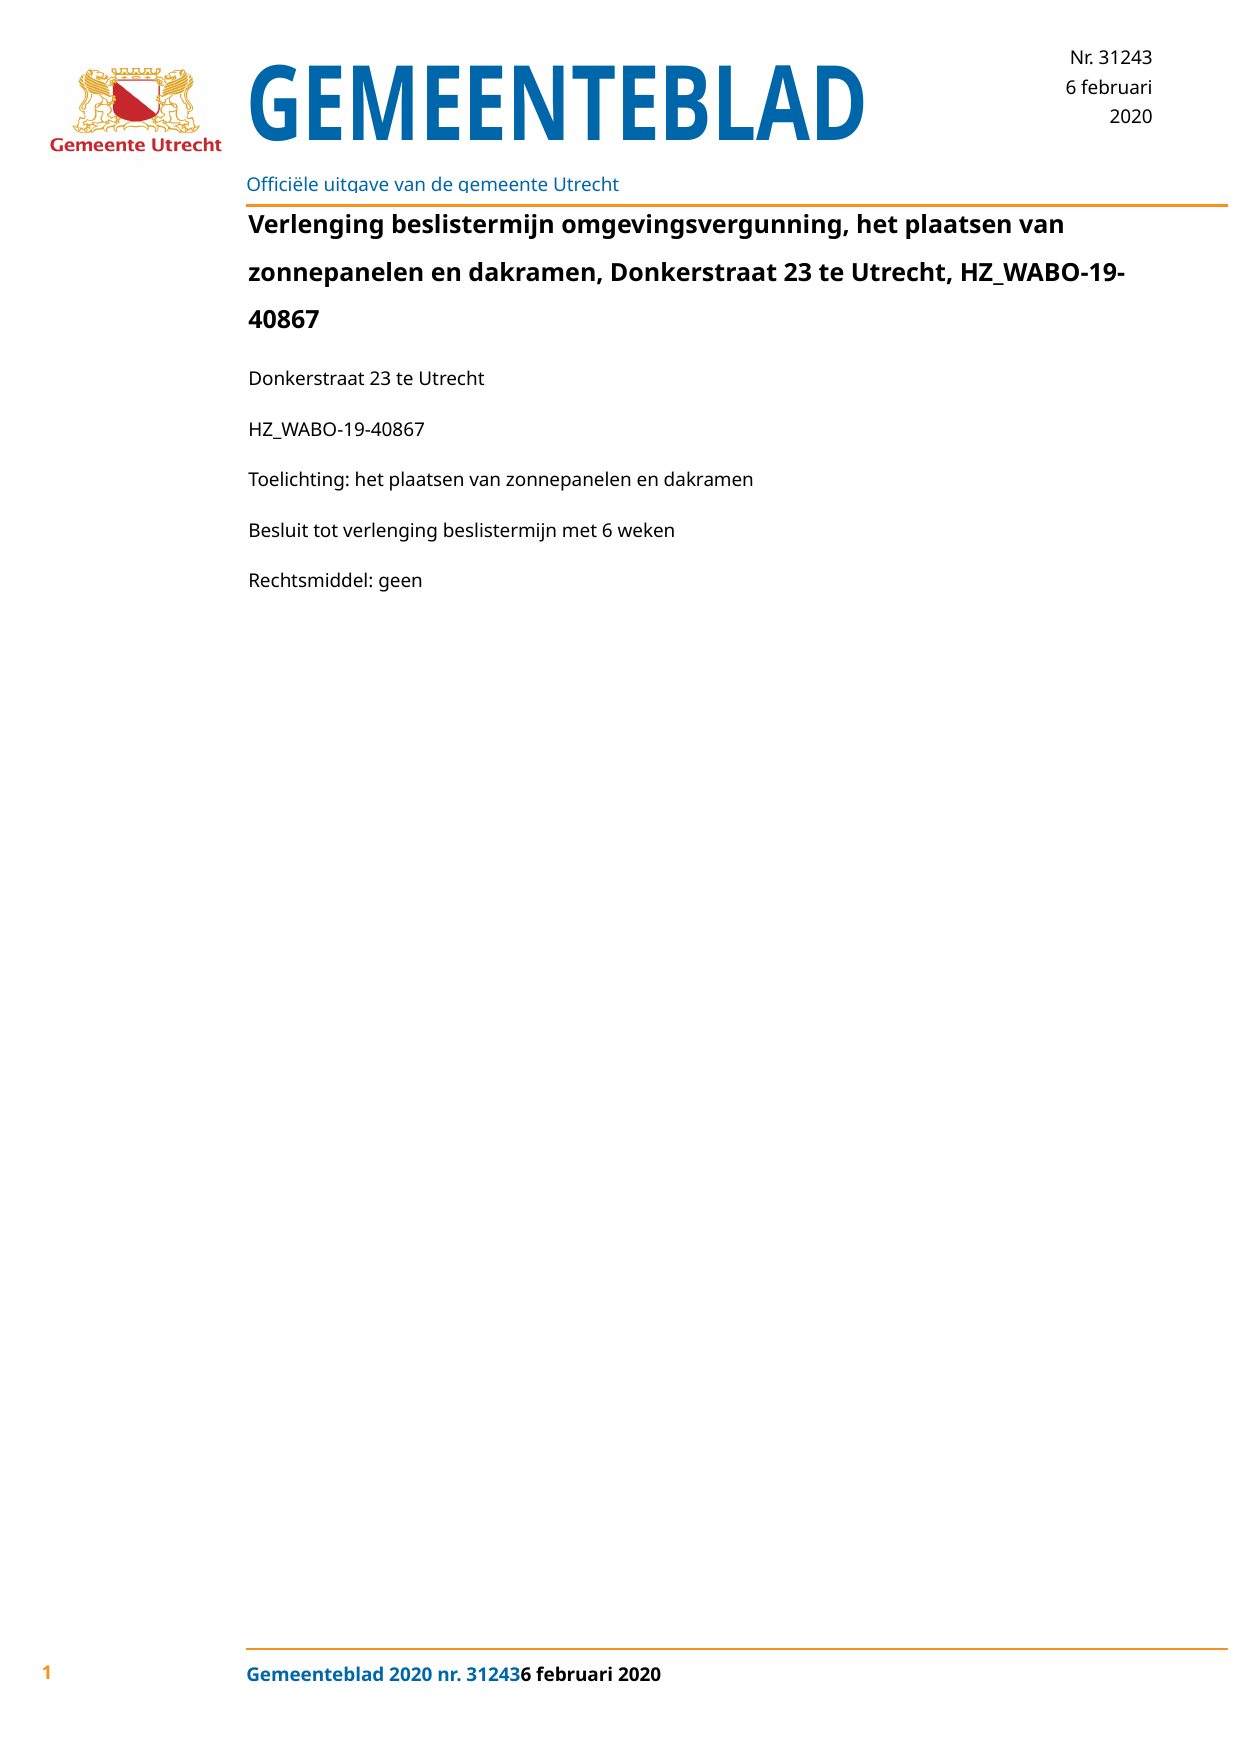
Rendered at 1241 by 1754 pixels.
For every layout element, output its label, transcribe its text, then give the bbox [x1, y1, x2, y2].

text Toelichting: het plaatsen van zonnepanelen en dakramen [248, 466, 1152, 492]
picture [41, 47, 231, 172]
text Rechtsmiddel: geen [248, 567, 1152, 593]
text Besluit tot verlenging beslistermijn met 6 weken [248, 517, 1152, 542]
text HZ_WABO-19-40867 [248, 416, 1152, 442]
text Donkerstraat 23 te Utrecht [248, 366, 1152, 391]
text Verlenging beslistermijn omgevingsvergunning, het plaatsen van zonnepanelen en dakramen, Donkerstraat 23 te Utrecht, HZ_WABO-19-40867 [248, 207, 1152, 336]
